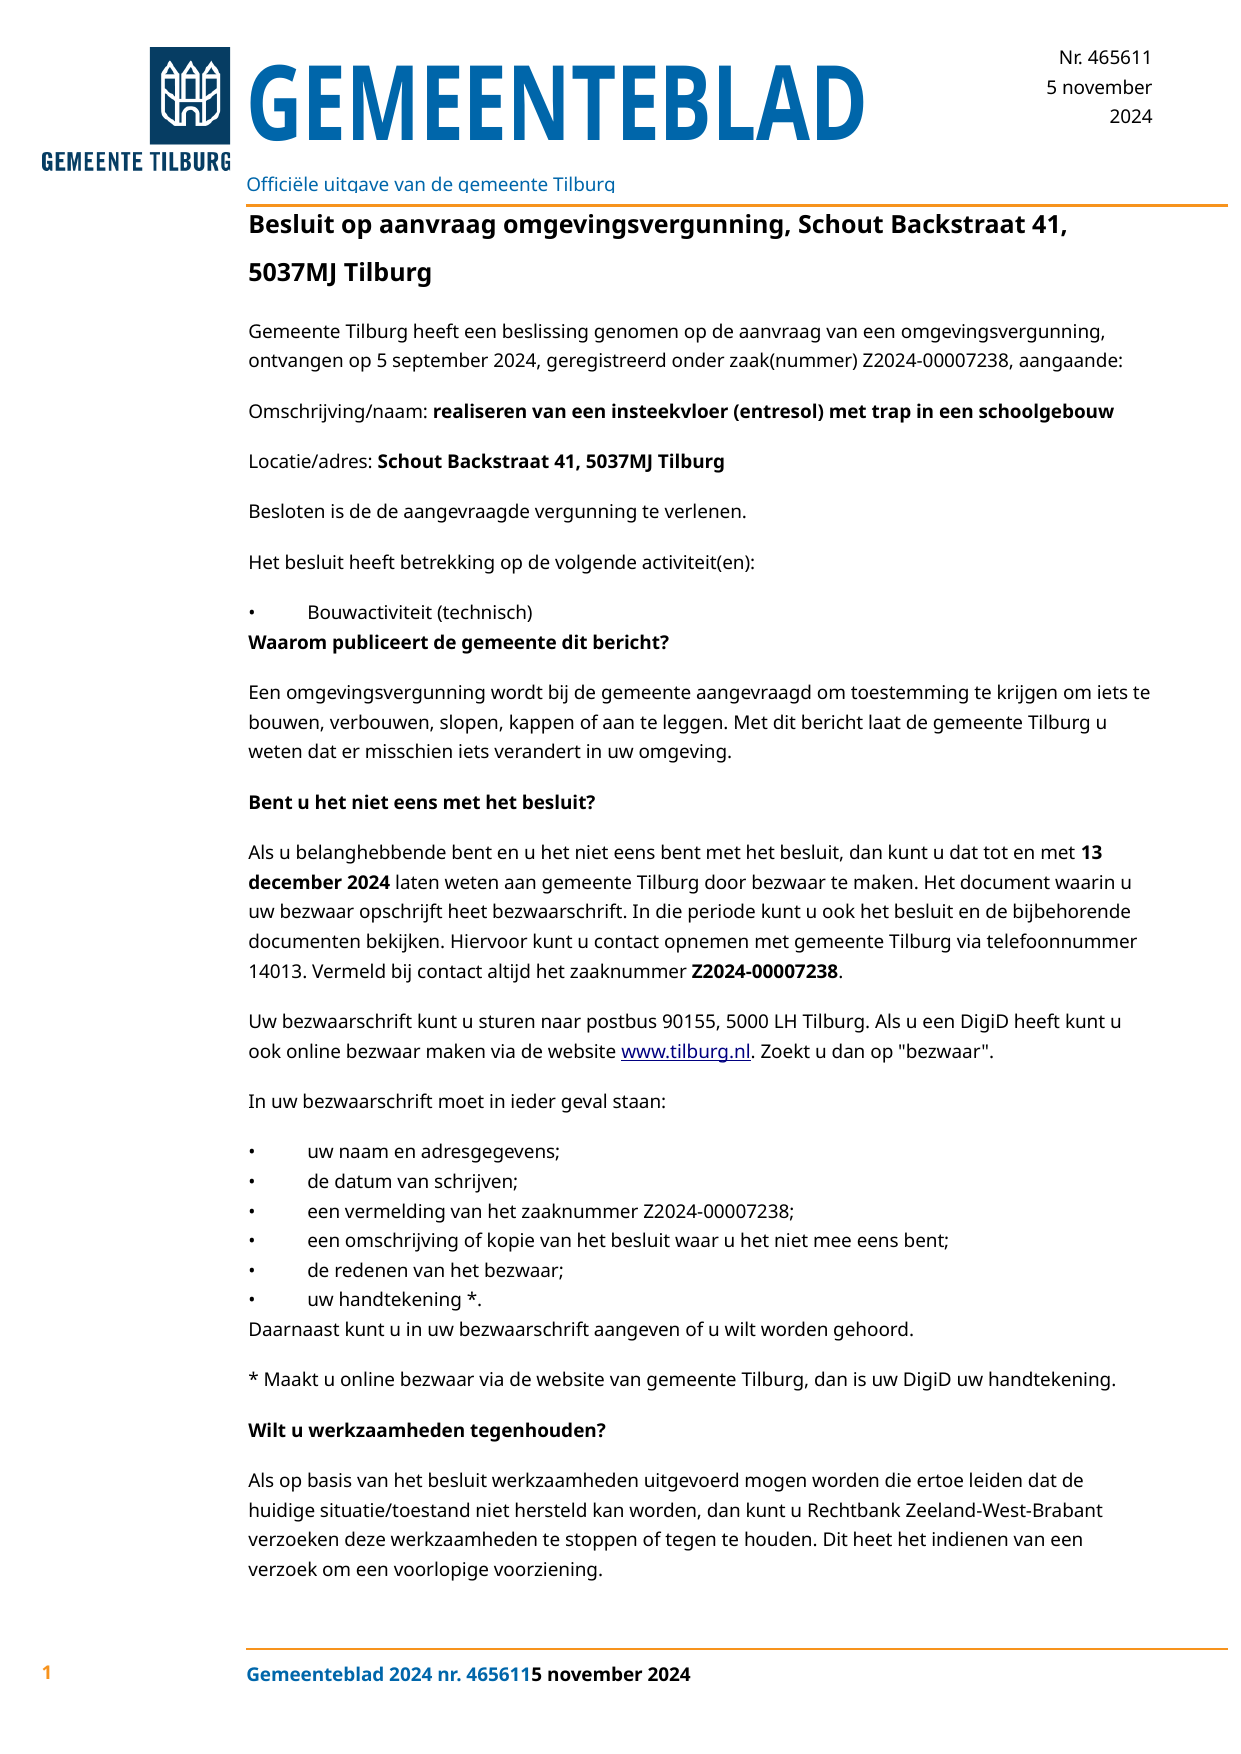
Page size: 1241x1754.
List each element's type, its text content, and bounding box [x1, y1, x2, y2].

text Bent u het niet eens met het besluit? [248, 789, 1152, 815]
text * Maakt u online bezwaar via de website van gemeente Tilburg, dan is uw DigiD uw handtekening. [248, 1367, 1152, 1392]
text Een omgevingsvergunning wordt bij de gemeente aangevraagd om toestemming te krijgen om iets te bouwen, verbouwen, slopen, kappen of aan te leggen. Met dit bericht laat de gemeente Tilburg u weten dat er misschien iets verandert in uw omgeving. [248, 679, 1152, 764]
text Waarom publiceert de gemeente dit bericht? [248, 629, 1152, 655]
list de redenen van het bezwaar; [248, 1257, 1152, 1283]
text Wilt u werkzaamheden tegenhouden? [248, 1417, 1152, 1443]
text Besluit op aanvraag omgevingsvergunning, Schout Backstraat 41, 5037MJ Tilburg [248, 207, 1152, 288]
text Het besluit heeft betrekking op de volgende activiteit(en): [248, 549, 1152, 575]
text Besloten is de de aangevraagde vergunning te verlenen. [248, 499, 1152, 524]
text Omschrijving/naam: realiseren van een insteekvloer (entresol) met trap in een schoolgebouw [248, 398, 1152, 424]
text Gemeente Tilburg heeft een beslissing genomen op de aanvraag van een omgevingsvergunning, ontvangen op 5 september 2024, geregistreerd onder zaak(nummer) Z2024-00007238, aangaande: [248, 318, 1152, 373]
list de datum van schrijven; [248, 1168, 1152, 1194]
text Als op basis van het besluit werkzaamheden uitgevoerd mogen worden die ertoe leiden dat de huidige situatie/toestand niet hersteld kan worden, dan kunt u Rechtbank Zeeland-West-Brabant verzoeken deze werkzaamheden te stoppen of tegen te houden. Dit heet het indienen van een verzoek om een voorlopige voorziening. [248, 1467, 1152, 1582]
text In uw bezwaarschrift moet in ieder geval staan: [248, 1088, 1152, 1114]
picture [41, 47, 231, 172]
list Bouwactiviteit (technisch) [248, 599, 1152, 625]
text Daarnaast kunt u in uw bezwaarschrift aangeven of u wilt worden gehoord. [248, 1316, 1152, 1342]
text Uw bezwaarschrift kunt u sturen naar postbus 90155, 5000 LH Tilburg. Als u een DigiD heeft kunt u ook online bezwaar maken via de website www.tilburg.nl. Zoekt u dan op "bezwaar". [248, 1008, 1152, 1064]
list uw naam en adresgegevens; [248, 1139, 1152, 1164]
list een omschrijving of kopie van het besluit waar u het niet mee eens bent; [248, 1227, 1152, 1253]
list uw handtekening *. [248, 1287, 1152, 1312]
text Locatie/adres: Schout Backstraat 41, 5037MJ Tilburg [248, 448, 1152, 474]
text Als u belanghebbende bent en u het niet eens bent met het besluit, dan kunt u dat tot en met 13 december 2024 laten weten aan gemeente Tilburg door bezwaar te maken. Het document waarin u uw bezwaar opschrijft heet bezwaarschrift. In die periode kunt u ook het besluit en de bijbehorende documenten bekijken. Hiervoor kunt u contact opnemen met gemeente Tilburg via telefoonnummer 14013. Vermeld bij contact altijd het zaaknummer Z2024-00007238. [248, 839, 1152, 984]
list een vermelding van het zaaknummer Z2024-00007238; [248, 1198, 1152, 1224]
